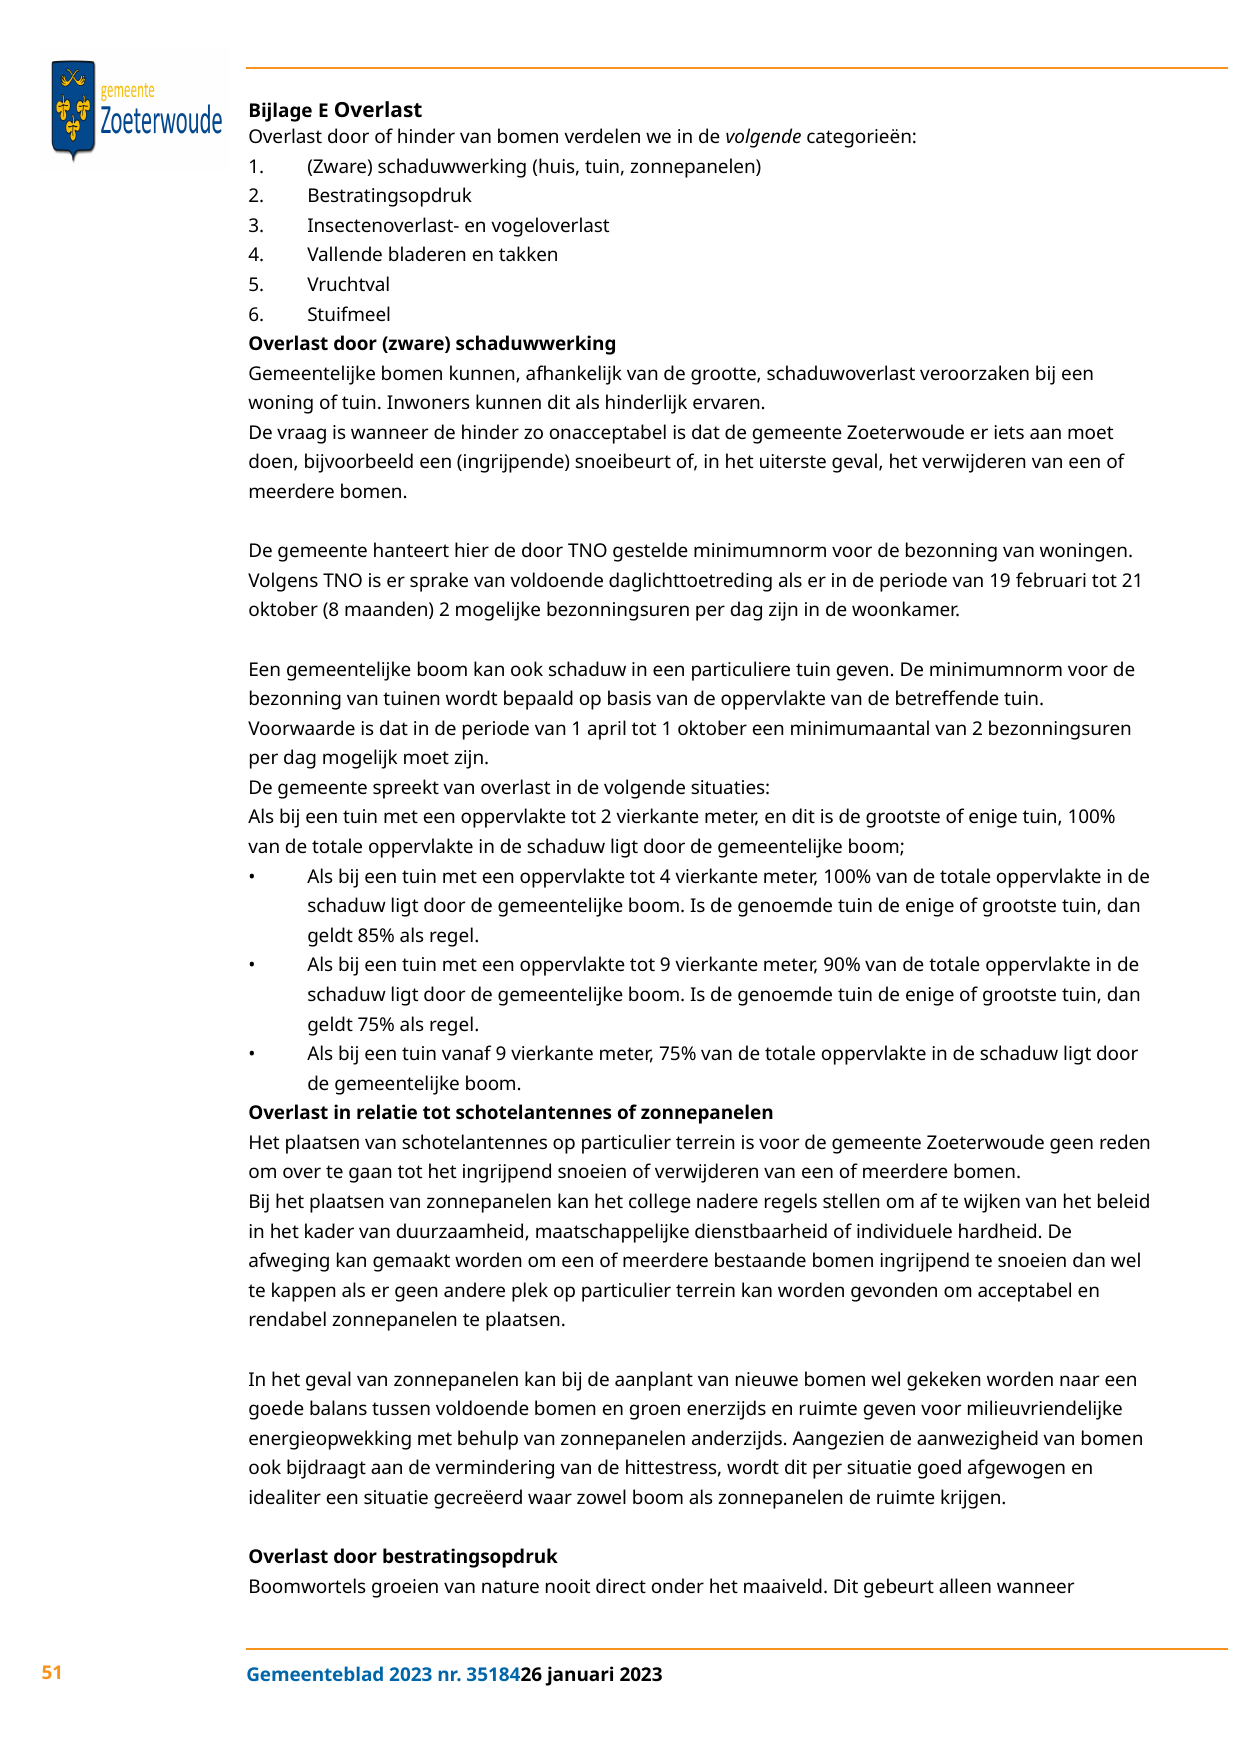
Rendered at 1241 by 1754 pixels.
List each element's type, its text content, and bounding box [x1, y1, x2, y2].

list Vruchtval [248, 271, 1152, 297]
text Overlast door (zware) schaduwwerking [248, 330, 1152, 356]
text In het geval van zonnepanelen kan bij de aanplant van nieuwe bomen wel gekeken worden naar een goede balans tussen voldoende bomen en groen enerzijds en ruimte geven voor milieuvriendelijke energieopwekking met behulp van zonnepanelen anderzijds. Aangezien de aanwezigheid van bomen ook bijdraagt aan de vermindering van de hittestress, wordt dit per situatie goed afgewogen en idealiter een situatie gecreëerd waar zowel boom als zonnepanelen de ruimte krijgen. [248, 1366, 1152, 1510]
text Overlast door bestratingsopdruk [248, 1543, 1152, 1569]
list Bestratingsopdruk [248, 182, 1152, 208]
list (Zware) schaduwwerking (huis, tuin, zonnepanelen) [248, 153, 1152, 179]
list Stuifmeel [248, 301, 1152, 327]
text Bij het plaatsen van zonnepanelen kan het college nadere regels stellen om af te wijken van het beleid in het kader van duurzaamheid, maatschappelijke dienstbaarheid of individuele hardheid. De afweging kan gemaakt worden om een of meerdere bestaande bomen ingrijpend te snoeien dan wel te kappen als er geen andere plek op particulier terrein kan worden gevonden om acceptabel en rendabel zonnepanelen te plaatsen. [248, 1188, 1152, 1332]
text Overlast door of hinder van bomen verdelen we in de volgende categorieën: [248, 123, 1152, 149]
text De vraag is wanneer de hinder zo onacceptabel is dat de gemeente Zoeterwoude er iets aan moet doen, bijvoorbeeld een (ingrijpende) snoeibeurt of, in het uiterste geval, het verwijderen van een of meerdere bomen. [248, 419, 1152, 504]
text Gemeentelijke bomen kunnen, afhankelijk van de grootte, schaduwoverlast veroorzaken bij een woning of tuin. Inwoners kunnen dit als hinderlijk ervaren. [248, 360, 1152, 415]
text Een gemeentelijke boom kan ook schaduw in een particuliere tuin geven. De minimumnorm voor de bezonning van tuinen wordt bepaald op basis van de oppervlakte van de betreffende tuin. Voorwaarde is dat in de periode van 1 april tot 1 oktober een minimumaantal van 2 bezonningsuren per dag mogelijk moet zijn. [248, 656, 1152, 770]
list Insectenoverlast- en vogeloverlast [248, 212, 1152, 238]
text Het plaatsen van schotelantennes op particulier terrein is voor de gemeente Zoeterwoude geen reden om over te gaan tot het ingrijpend snoeien of verwijderen van een of meerdere bomen. [248, 1129, 1152, 1184]
list Vallende bladeren en takken [248, 242, 1152, 267]
text Bijlage E Overlast [248, 95, 1152, 123]
text Boomwortels groeien van nature nooit direct onder het maaiveld. Dit gebeurt alleen wanneer [248, 1573, 1152, 1599]
list Als bij een tuin vanaf 9 vierkante meter, 75% van de totale oppervlakte in de schaduw ligt door de gemeentelijke boom. [248, 1040, 1152, 1096]
text Als bij een tuin met een oppervlakte tot 2 vierkante meter, en dit is de grootste of enige tuin, 100% van de totale oppervlakte in de schaduw ligt door de gemeentelijke boom; [248, 804, 1152, 859]
text De gemeente hanteert hier de door TNO gestelde minimumnorm voor de bezonning van woningen. Volgens TNO is er sprake van voldoende daglichttoetreding als er in de periode van 19 februari tot 21 oktober (8 maanden) 2 mogelijke bezonningsuren per dag zijn in de woonkamer. [248, 537, 1152, 622]
text De gemeente spreekt van overlast in de volgende situaties: [248, 774, 1152, 800]
picture [41, 47, 231, 172]
list Als bij een tuin met een oppervlakte tot 9 vierkante meter, 90% van de totale oppervlakte in de schaduw ligt door de gemeentelijke boom. Is de genoemde tuin de enige of grootste tuin, dan geldt 75% als regel. [248, 952, 1152, 1037]
text Overlast in relatie tot schotelantennes of zonnepanelen [248, 1099, 1152, 1125]
list Als bij een tuin met een oppervlakte tot 4 vierkante meter, 100% van de totale oppervlakte in de schaduw ligt door de gemeentelijke boom. Is de genoemde tuin de enige of grootste tuin, dan geldt 85% als regel. [248, 863, 1152, 948]
